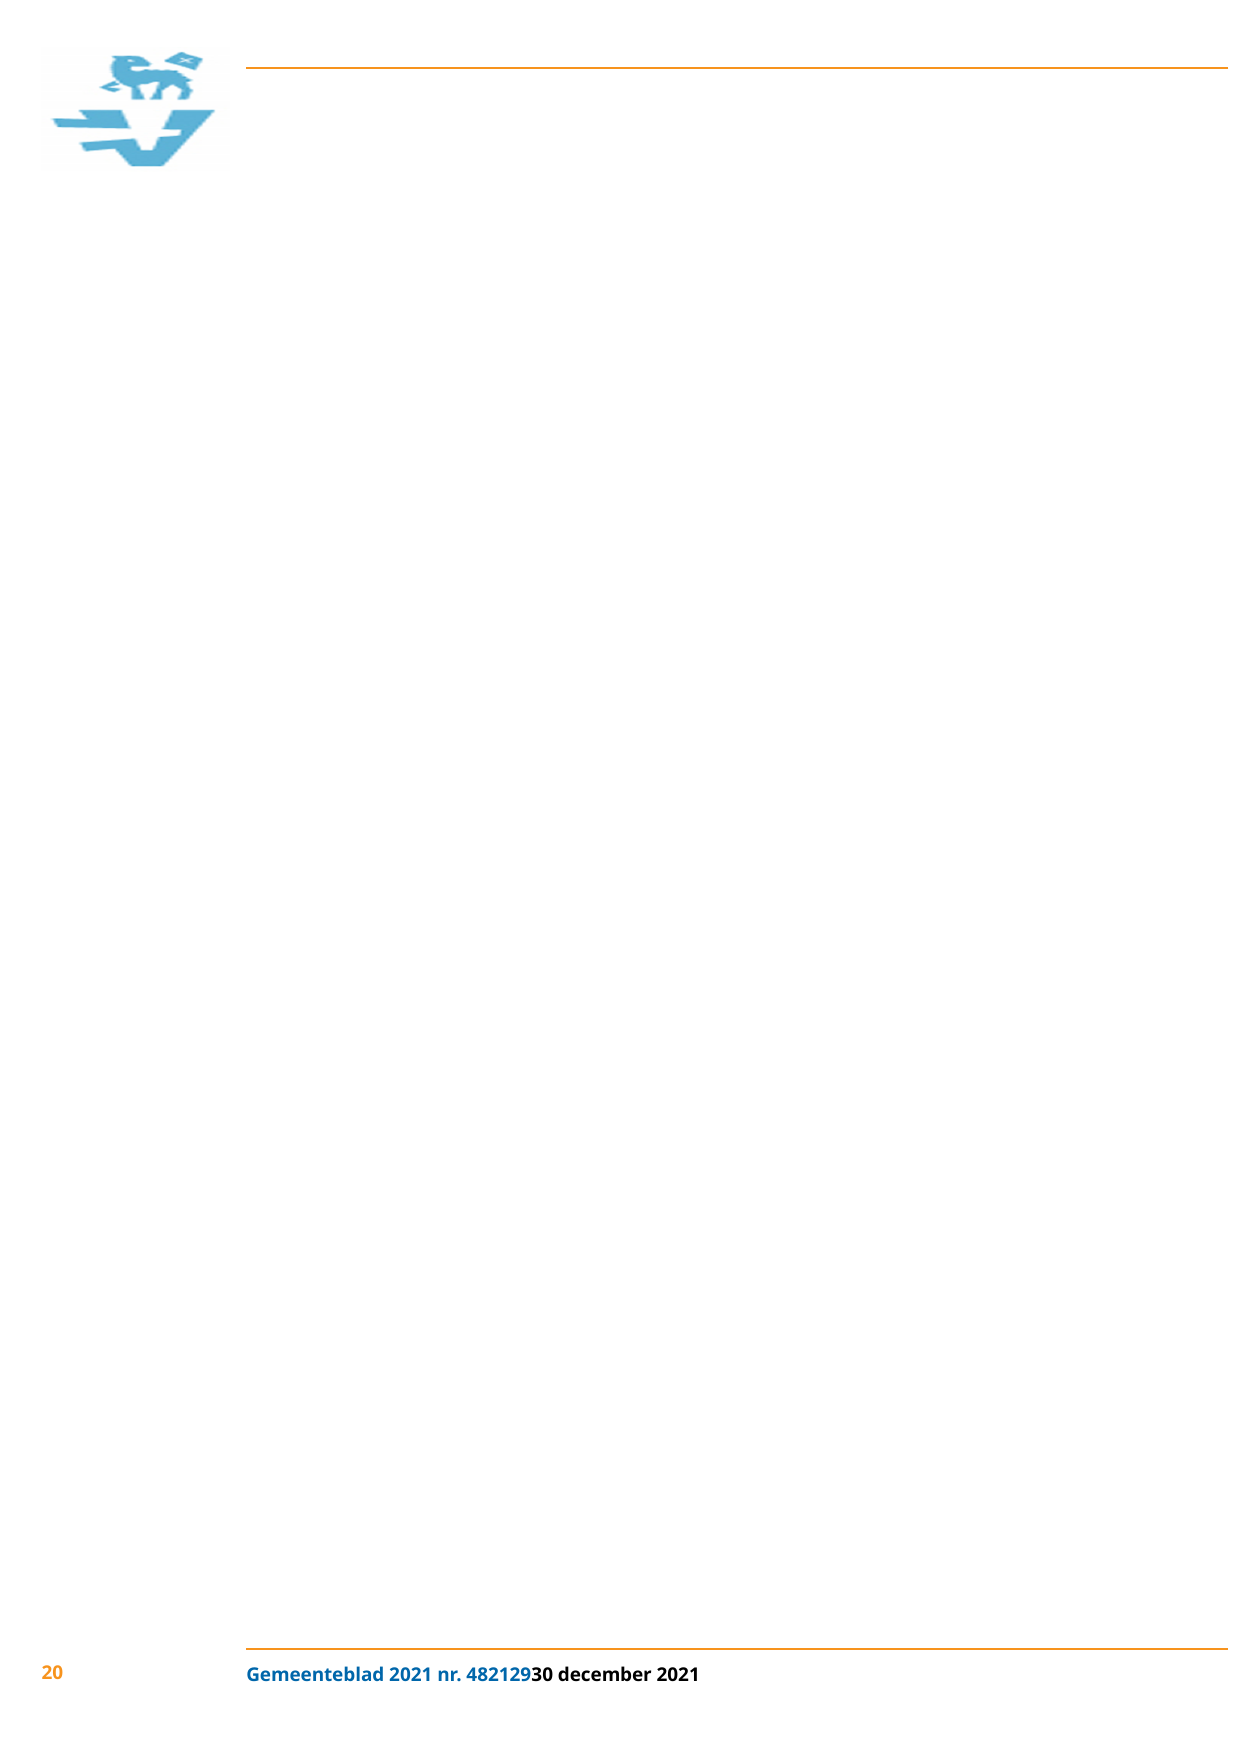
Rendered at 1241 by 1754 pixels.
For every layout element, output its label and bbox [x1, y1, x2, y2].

picture [41, 47, 231, 172]
